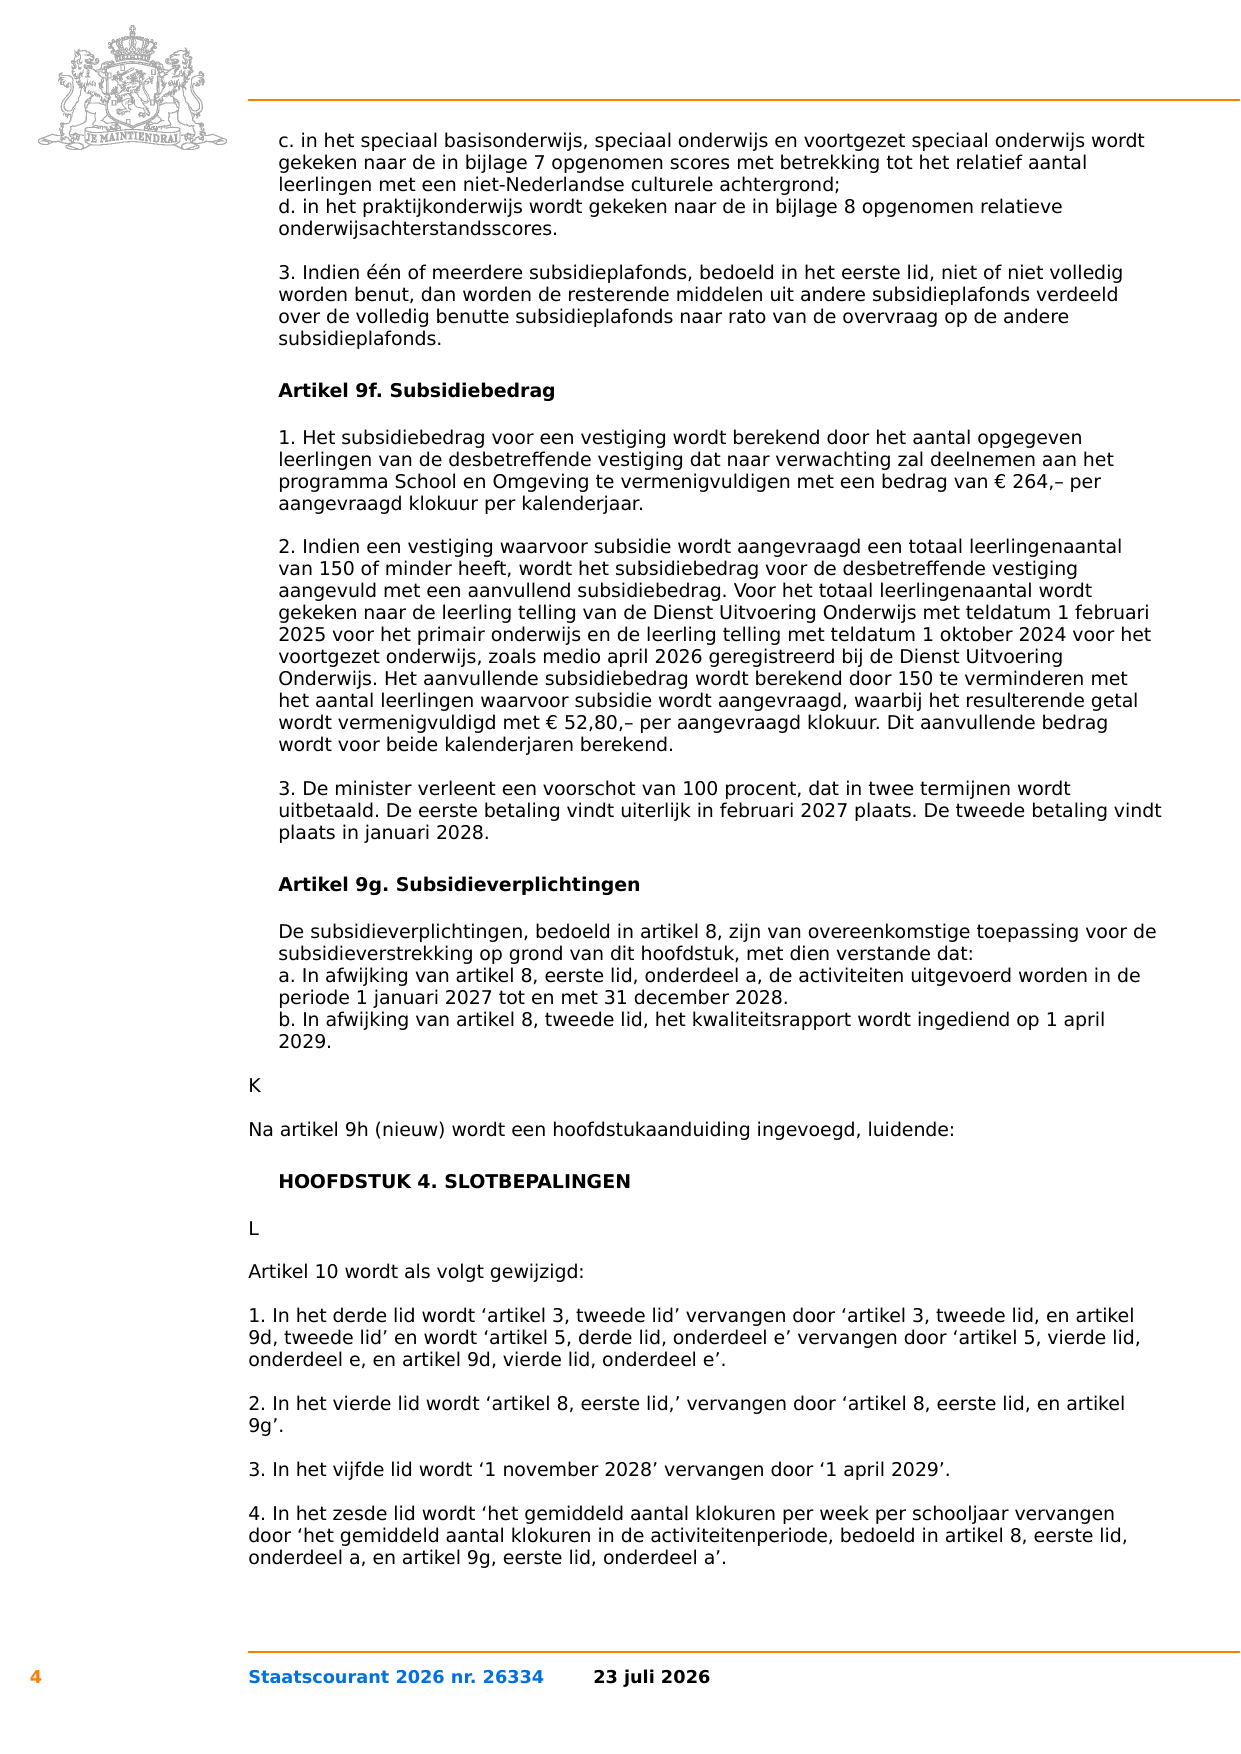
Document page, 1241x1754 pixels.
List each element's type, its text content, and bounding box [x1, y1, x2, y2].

subtitle Artikel 9g. Subsidieverplichtingen [278, 874, 1163, 896]
subtitle Artikel 9f. Subsidiebedrag [278, 379, 1163, 402]
text b. In afwijking van artikel 8, tweede lid, het kwaliteitsrapport wordt ingediend op 1 april 2029. [278, 1009, 1163, 1053]
text 2. In het vierde lid wordt ‘artikel 8, eerste lid,’ vervangen door ‘artikel 8, eerste lid, en artikel 9g’. [248, 1393, 1163, 1437]
subtitle HOOFDSTUK 4. SLOTBEPALINGEN [278, 1171, 1163, 1192]
picture [38, 25, 227, 150]
text L [248, 1217, 1163, 1239]
text De subsidieverplichtingen, bedoeld in artikel 8, zijn van overeenkomstige toepassing voor de subsidieverstrekking op grond van dit hoofdstuk, met dien verstande dat: [278, 921, 1163, 965]
text 2. Indien een vestiging waarvoor subsidie wordt aangevraagd een totaal leerlingenaantal van 150 of minder heeft, wordt het subsidiebedrag voor de desbetreffende vestiging aangevuld met een aanvullend subsidiebedrag. Voor het totaal leerlingenaantal wordt gekeken naar de leerling telling van de Dienst Uitvoering Onderwijs met teldatum 1 februari 2025 voor het primair onderwijs en de leerling telling met teldatum 1 oktober 2024 voor het voortgezet onderwijs, zoals medio april 2026 geregistreerd bij de Dienst Uitvoering Onderwijs. Het aanvullende subsidiebedrag wordt berekend door 150 te verminderen met het aantal leerlingen waarvoor subsidie wordt aangevraagd, waarbij het resulterende getal wordt vermenigvuldigd met € 52,80,– per aangevraagd klokuur. Dit aanvullende bedrag wordt voor beide kalenderjaren berekend. [278, 536, 1163, 756]
text d. in het praktijkonderwijs wordt gekeken naar de in bijlage 8 opgenomen relatieve onderwijsachterstandsscores. [278, 196, 1163, 240]
text 1. Het subsidiebedrag voor een vestiging wordt berekend door het aantal opgegeven leerlingen van de desbetreffende vestiging dat naar verwachting zal deelnemen aan het programma School en Omgeving te vermenigvuldigen met een bedrag van € 264,– per aangevraagd klokuur per kalenderjaar. [278, 427, 1163, 514]
text K [248, 1075, 1163, 1097]
text a. In afwijking van artikel 8, eerste lid, onderdeel a, de activiteiten uitgevoerd worden in de periode 1 januari 2027 tot en met 31 december 2028. [278, 965, 1163, 1009]
text c. in het speciaal basisonderwijs, speciaal onderwijs en voortgezet speciaal onderwijs wordt gekeken naar de in bijlage 7 opgenomen scores met betrekking tot het relatief aantal leerlingen met een niet-Nederlandse culturele achtergrond; [278, 130, 1163, 196]
text 3. In het vijfde lid wordt ‘1 november 2028’ vervangen door ‘1 april 2029’. [248, 1459, 1163, 1481]
text 1. In het derde lid wordt ‘artikel 3, tweede lid’ vervangen door ‘artikel 3, tweede lid, en artikel 9d, tweede lid’ en wordt ‘artikel 5, derde lid, onderdeel e’ vervangen door ‘artikel 5, vierde lid, onderdeel e, en artikel 9d, vierde lid, onderdeel e’. [248, 1305, 1163, 1371]
text Na artikel 9h (nieuw) wordt een hoofdstukaanduiding ingevoegd, luidende: [248, 1118, 1163, 1141]
text 3. De minister verleent een voorschot van 100 procent, dat in twee termijnen wordt uitbetaald. De eerste betaling vindt uiterlijk in februari 2027 plaats. De tweede betaling vindt plaats in januari 2028. [278, 778, 1163, 844]
text 4. In het zesde lid wordt ‘het gemiddeld aantal klokuren per week per schooljaar vervangen door ‘het gemiddeld aantal klokuren in de activiteitenperiode, bedoeld in artikel 8, eerste lid, onderdeel a, en artikel 9g, eerste lid, onderdeel a’. [248, 1503, 1163, 1569]
text Artikel 10 wordt als volgt gewijzigd: [248, 1261, 1163, 1283]
text 3. Indien één of meerdere subsidieplafonds, bedoeld in het eerste lid, niet of niet volledig worden benut, dan worden de resterende middelen uit andere subsidieplafonds verdeeld over de volledig benutte subsidieplafonds naar rato van de overvraag op de andere subsidieplafonds. [278, 262, 1163, 349]
